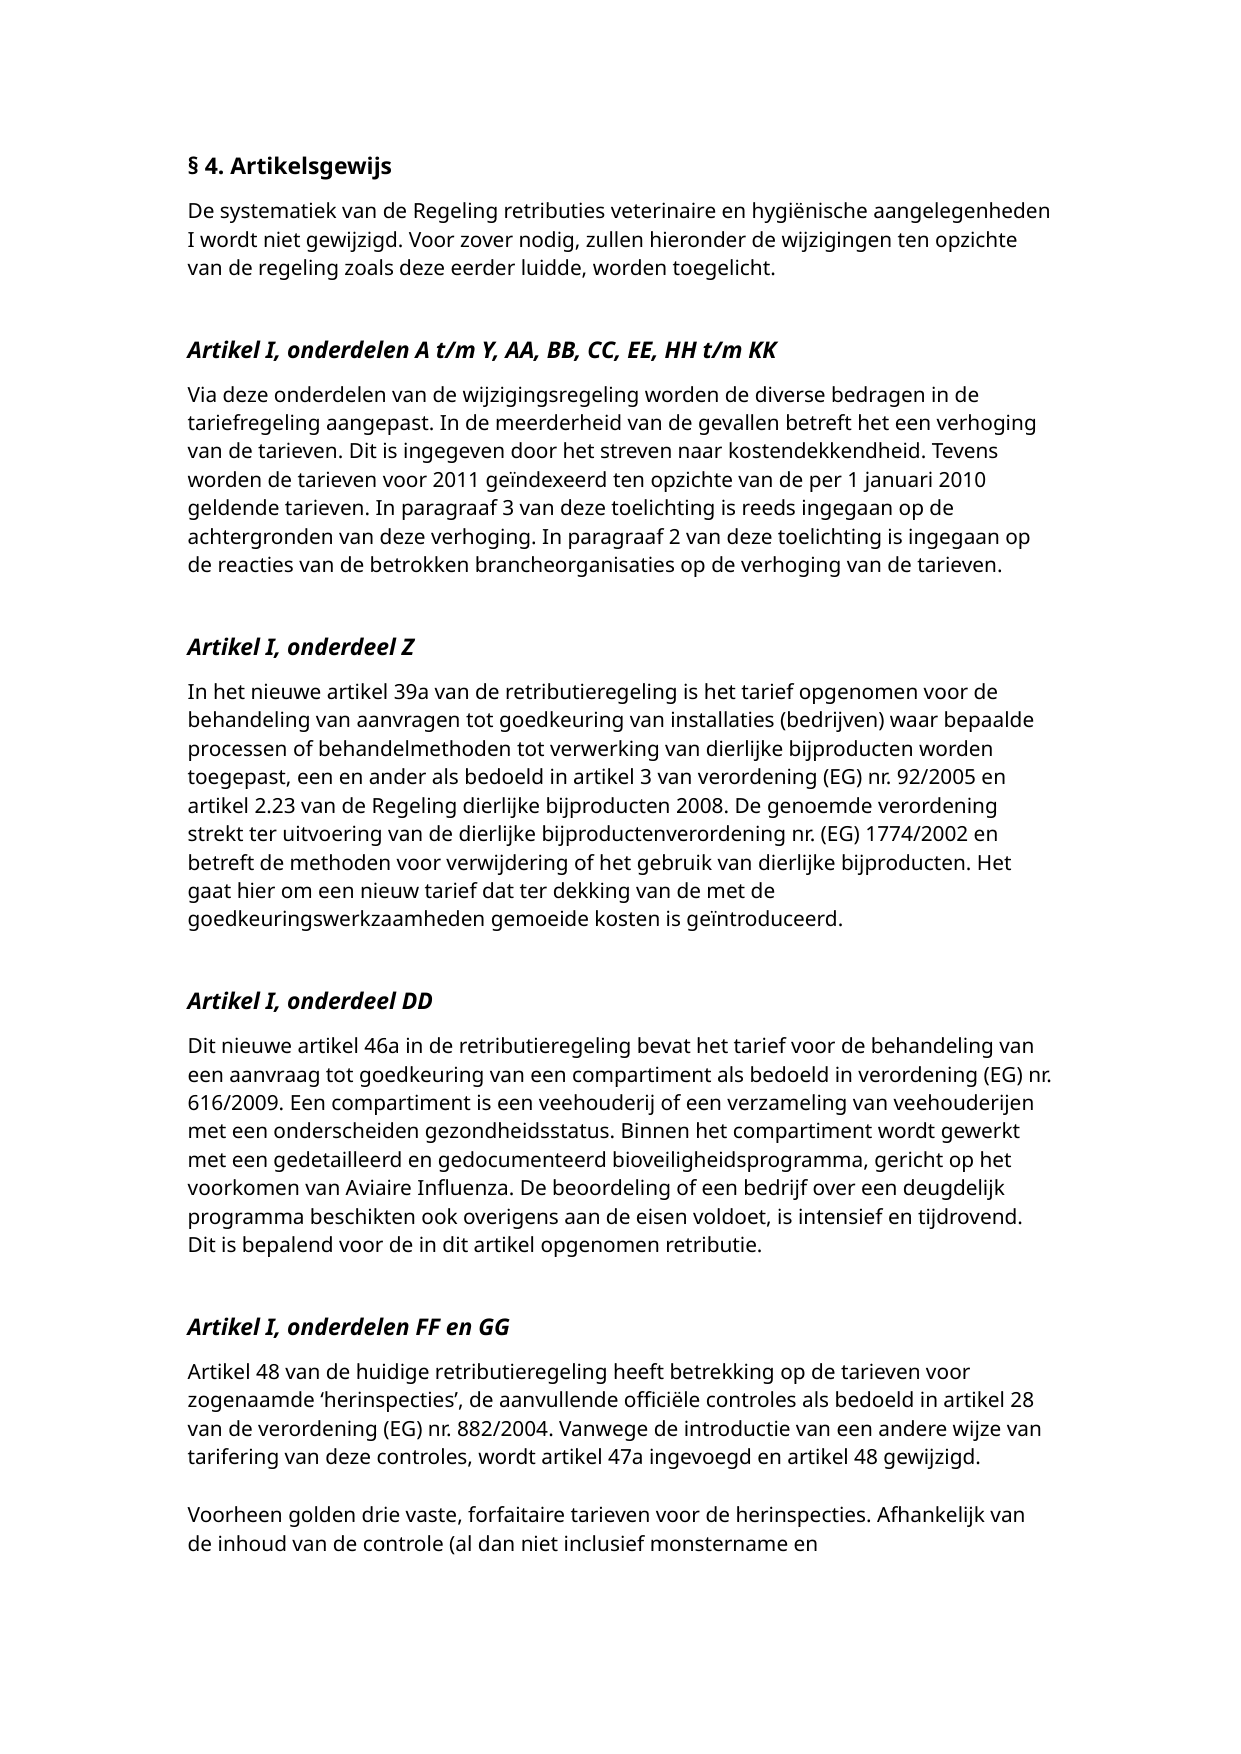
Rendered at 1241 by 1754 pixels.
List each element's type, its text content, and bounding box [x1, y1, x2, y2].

text Voorheen golden drie vaste, forfaitaire tarieven voor de herinspecties. Afhankelijk van de inhoud van de controle (al dan niet inclusief monstername en [187, 1500, 1053, 1557]
subtitle Artikel I, onderdelen A t/m Y, AA, BB, CC, EE, HH t/m KK [187, 333, 1053, 365]
subtitle Artikel I, onderdeel Z [187, 631, 1053, 662]
text In het nieuwe artikel 39a van de retributieregeling is het tarief opgenomen voor de behandeling van aanvragen tot goedkeuring van installaties (bedrijven) waar bepaalde processen of behandelmethoden tot verwerking van dierlijke bijproducten worden toegepast, een en ander als bedoeld in artikel 3 van verordening (EG) nr. 92/2005 en artikel 2.23 van de Regeling dierlijke bijproducten 2008. De genoemde verordening strekt ter uitvoering van de dierlijke bijproductenverordening nr. (EG) 1774/2002 en betreft de methoden voor verwijdering of het gebruik van dierlijke bijproducten. Het gaat hier om een nieuw tarief dat ter dekking van de met de goedkeuringswerkzaamheden gemoeide kosten is geïntroduceerd. [187, 677, 1053, 933]
subtitle § 4. Artikelsgewijs [187, 150, 1053, 181]
text Via deze onderdelen van de wijzigingsregeling worden de diverse bedragen in de tariefregeling aangepast. In de meerderheid van de gevallen betreft het een verhoging van de tarieven. Dit is ingegeven door het streven naar kostendekkendheid. Tevens worden de tarieven voor 2011 geïndexeerd ten opzichte van de per 1 januari 2010 geldende tarieven. In paragraaf 3 van deze toelichting is reeds ingegaan op de achtergronden van deze verhoging. In paragraaf 2 van deze toelichting is ingegaan op de reacties van de betrokken brancheorganisaties op de verhoging van de tarieven. [187, 380, 1053, 579]
subtitle Artikel I, onderdeel DD [187, 985, 1053, 1016]
text Artikel 48 van de huidige retributieregeling heeft betrekking op de tarieven voor zogenaamde ‘herinspecties’, de aanvullende officiële controles als bedoeld in artikel 28 van de verordening (EG) nr. 882/2004. Vanwege de introductie van een andere wijze van tarifering van deze controles, wordt artikel 47a ingevoegd en artikel 48 gewijzigd. [187, 1357, 1053, 1471]
text De systematiek van de Regeling retributies veterinaire en hygiënische aangelegenheden I wordt niet gewijzigd. Voor zover nodig, zullen hieronder de wijzigingen ten opzichte van de regeling zoals deze eerder luidde, worden toegelicht. [187, 196, 1053, 282]
text Dit nieuwe artikel 46a in de retributieregeling bevat het tarief voor de behandeling van een aanvraag tot goedkeuring van een compartiment als bedoeld in verordening (EG) nr. 616/2009. Een compartiment is een veehouderij of een verzameling van veehouderijen met een onderscheiden gezondheidsstatus. Binnen het compartiment wordt gewerkt met een gedetailleerd en gedocumenteerd bioveiligheidsprogramma, gericht op het voorkomen van Aviaire Influenza. De beoordeling of een bedrijf over een deugdelijk programma beschikten ook overigens aan de eisen voldoet, is intensief en tijdrovend. Dit is bepalend voor de in dit artikel opgenomen retributie. [187, 1031, 1053, 1259]
subtitle Artikel I, onderdelen FF en GG [187, 1311, 1053, 1342]
